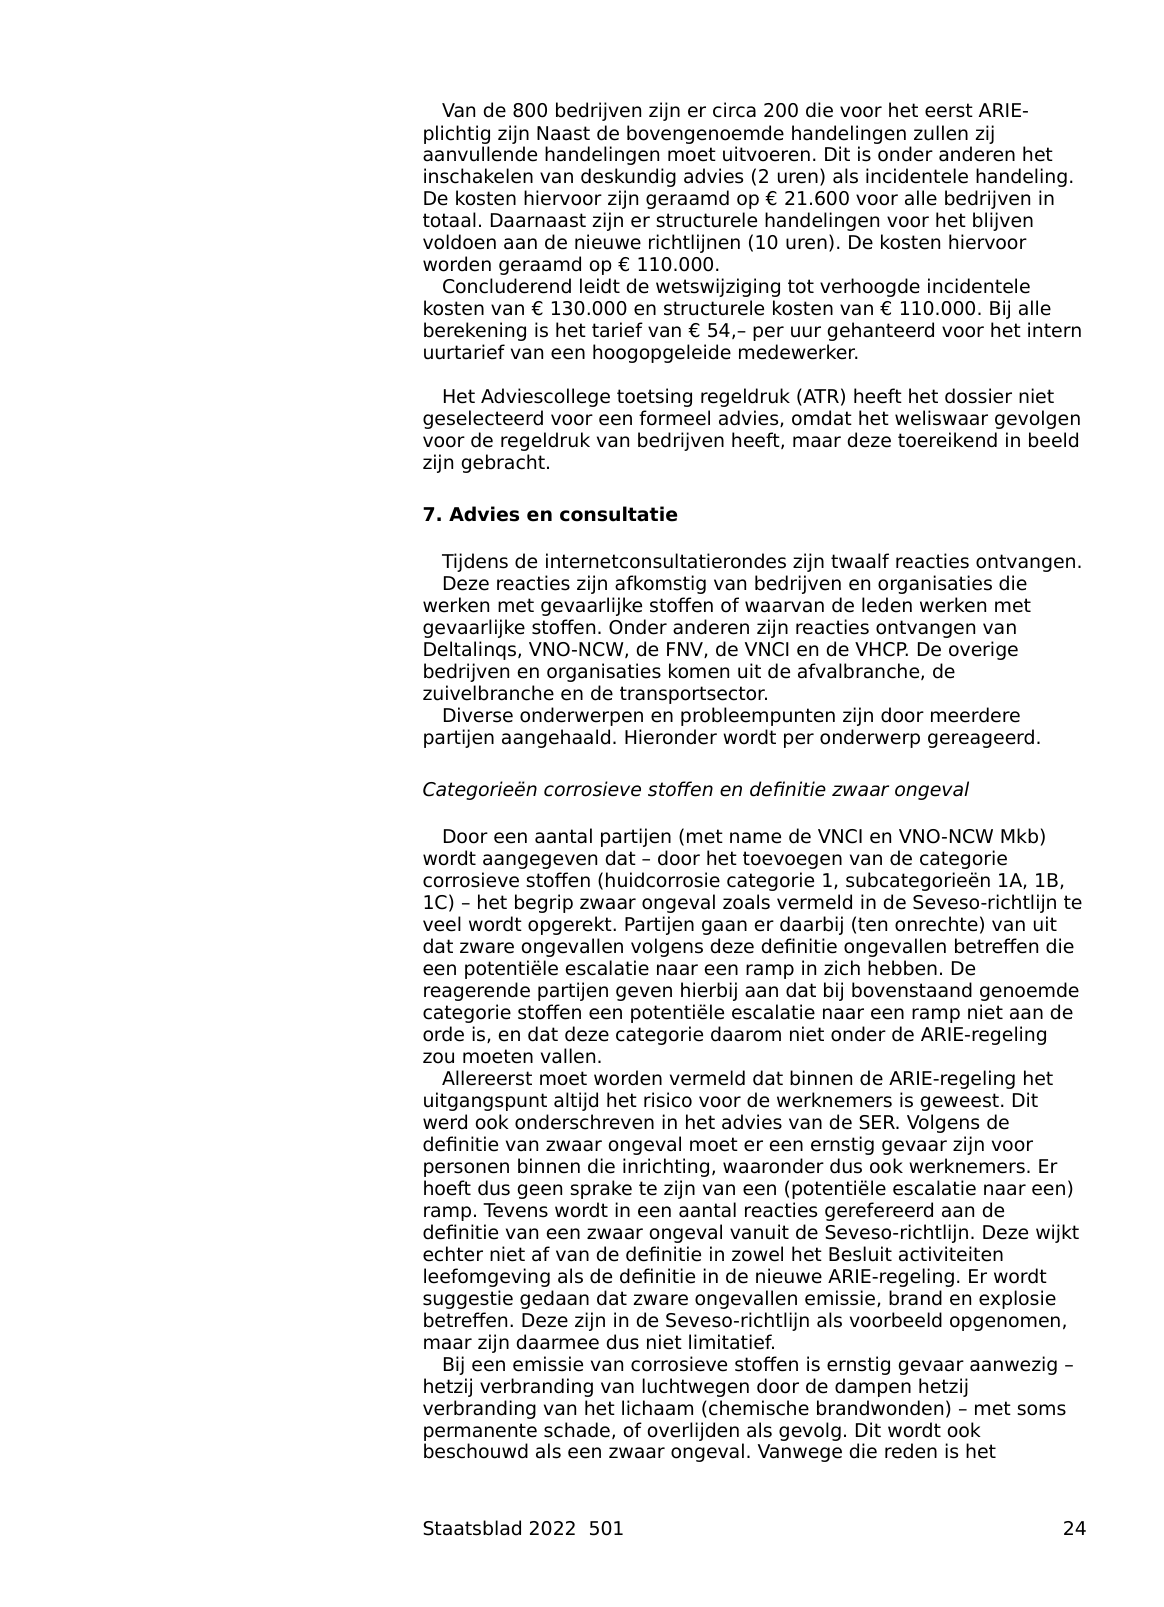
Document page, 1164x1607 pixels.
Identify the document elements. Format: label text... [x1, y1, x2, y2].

text Van de 800 bedrijven zijn er circa 200 die voor het eerst ARIE-plichtig zijn Naast de bovengenoemde handelingen zullen zij aanvullende handelingen moet uitvoeren. Dit is onder anderen het inschakelen van deskundig advies (2 uren) als incidentele handeling. De kosten hiervoor zijn geraamd op € 21.600 voor alle bedrijven in totaal. Daarnaast zijn er structurele handelingen voor het blijven voldoen aan de nieuwe richtlijnen (10 uren). De kosten hiervoor worden geraamd op € 110.000. [422, 100, 1087, 276]
text Door een aantal partijen (met name de VNCI en VNO-NCW Mkb) wordt aangegeven dat – door het toevoegen van de categorie corrosieve stoffen (huidcorrosie categorie 1, subcategorieën 1A, 1B, 1C) – het begrip zwaar ongeval zoals vermeld in de Seveso-richtlijn te veel wordt opgerekt. Partijen gaan er daarbij (ten onrechte) van uit dat zware ongevallen volgens deze definitie ongevallen betreffen die een potentiële escalatie naar een ramp in zich hebben. De reagerende partijen geven hierbij aan dat bij bovenstaand genoemde categorie stoffen een potentiële escalatie naar een ramp niet aan de orde is, en dat deze categorie daarom niet onder de ARIE-regeling zou moeten vallen. [422, 826, 1087, 1068]
text Diverse onderwerpen en probleempunten zijn door meerdere partijen aangehaald. Hieronder wordt per onderwerp gereageerd. [422, 705, 1087, 749]
subtitle 7. Advies en consultatie [422, 504, 1087, 526]
text Bij een emissie van corrosieve stoffen is ernstig gevaar aanwezig – hetzij verbranding van luchtwegen door de dampen hetzij verbranding van het lichaam (chemische brandwonden) – met soms permanente schade, of overlijden als gevolg. Dit wordt ook beschouwd als een zwaar ongeval. Vanwege die reden is het [422, 1353, 1087, 1463]
text Deze reacties zijn afkomstig van bedrijven en organisaties die werken met gevaarlijke stoffen of waarvan de leden werken met gevaarlijke stoffen. Onder anderen zijn reacties ontvangen van Deltalinqs, VNO-NCW, de FNV, de VNCI en de VHCP. De overige bedrijven en organisaties komen uit de afvalbranche, de zuivelbranche en de transportsector. [422, 573, 1087, 705]
text Het Adviescollege toetsing regeldruk (ATR) heeft het dossier niet geselecteerd voor een formeel advies, omdat het weliswaar gevolgen voor de regeldruk van bedrijven heeft, maar deze toereikend in beeld zijn gebracht. [422, 386, 1087, 474]
subtitle Categorieën corrosieve stoffen en definitie zwaar ongeval [422, 779, 1087, 801]
text Concluderend leidt de wetswijziging tot verhoogde incidentele kosten van € 130.000 en structurele kosten van € 110.000. Bij alle berekening is het tarief van € 54,– per uur gehanteerd voor het intern uurtarief van een hoogopgeleide medewerker. [422, 276, 1087, 364]
text Tijdens de internetconsultatierondes zijn twaalf reacties ontvangen. [422, 551, 1087, 573]
text Allereerst moet worden vermeld dat binnen de ARIE-regeling het uitgangspunt altijd het risico voor de werknemers is geweest. Dit werd ook onderschreven in het advies van de SER. Volgens de definitie van zwaar ongeval moet er een ernstig gevaar zijn voor personen binnen die inrichting, waaronder dus ook werknemers. Er hoeft dus geen sprake te zijn van een (potentiële escalatie naar een) ramp. Tevens wordt in een aantal reacties gerefereerd aan de definitie van een zwaar ongeval vanuit de Seveso-richtlijn. Deze wijkt echter niet af van de definitie in zowel het Besluit activiteiten leefomgeving als de definitie in de nieuwe ARIE-regeling. Er wordt suggestie gedaan dat zware ongevallen emissie, brand en explosie betreffen. Deze zijn in de Seveso-richtlijn als voorbeeld opgenomen, maar zijn daarmee dus niet limitatief. [422, 1068, 1087, 1353]
